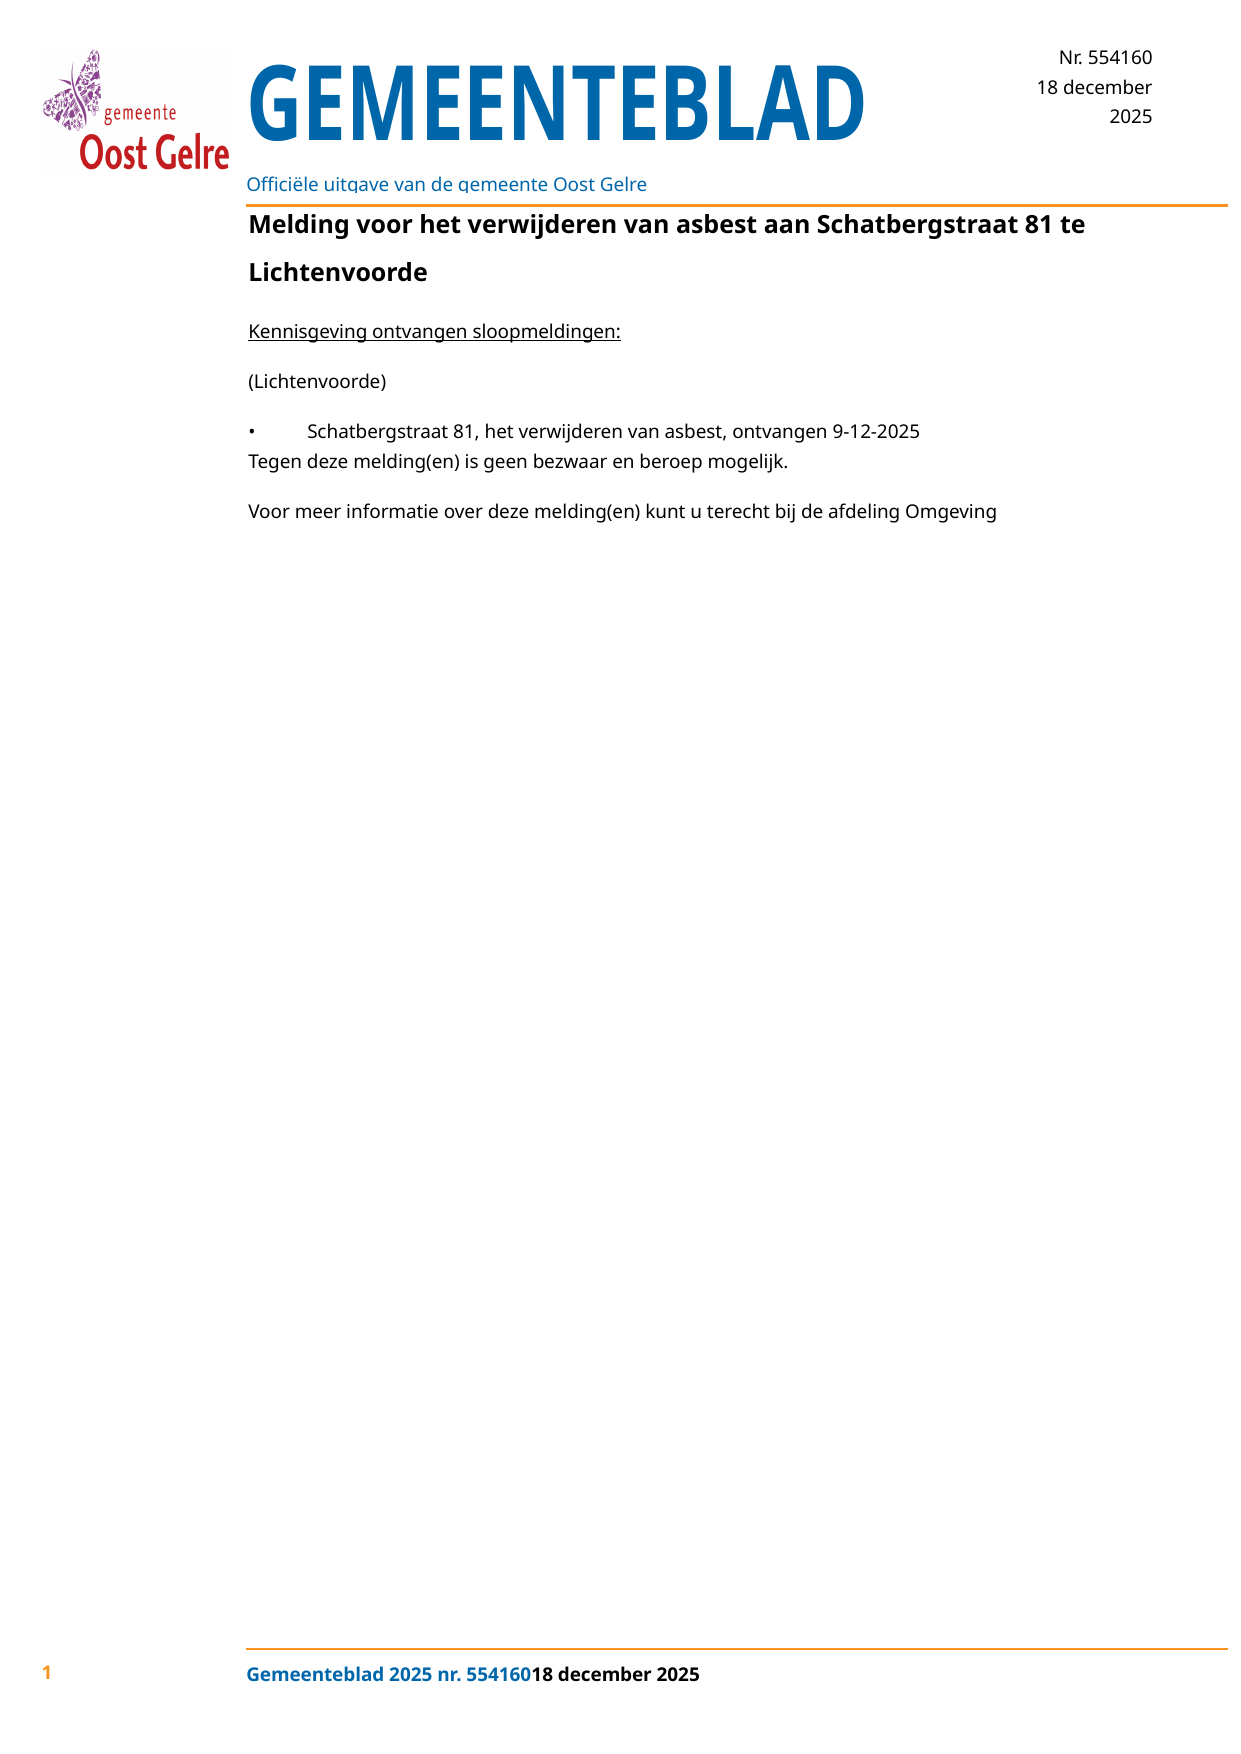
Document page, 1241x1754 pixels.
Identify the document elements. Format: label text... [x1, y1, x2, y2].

text Melding voor het verwijderen van asbest aan Schatbergstraat 81 te Lichtenvoorde [248, 207, 1152, 288]
list Schatbergstraat 81, het verwijderen van asbest, ontvangen 9-12-2025 [248, 419, 1152, 444]
picture [41, 47, 231, 172]
text Tegen deze melding(en) is geen bezwaar en beroep mogelijk. [248, 448, 1152, 474]
text (Lichtenvoorde) [248, 368, 1152, 394]
text Kennisgeving ontvangen sloopmeldingen: [248, 318, 1152, 344]
text Voor meer informatie over deze melding(en) kunt u terecht bij de afdeling Omgeving [248, 499, 1152, 524]
